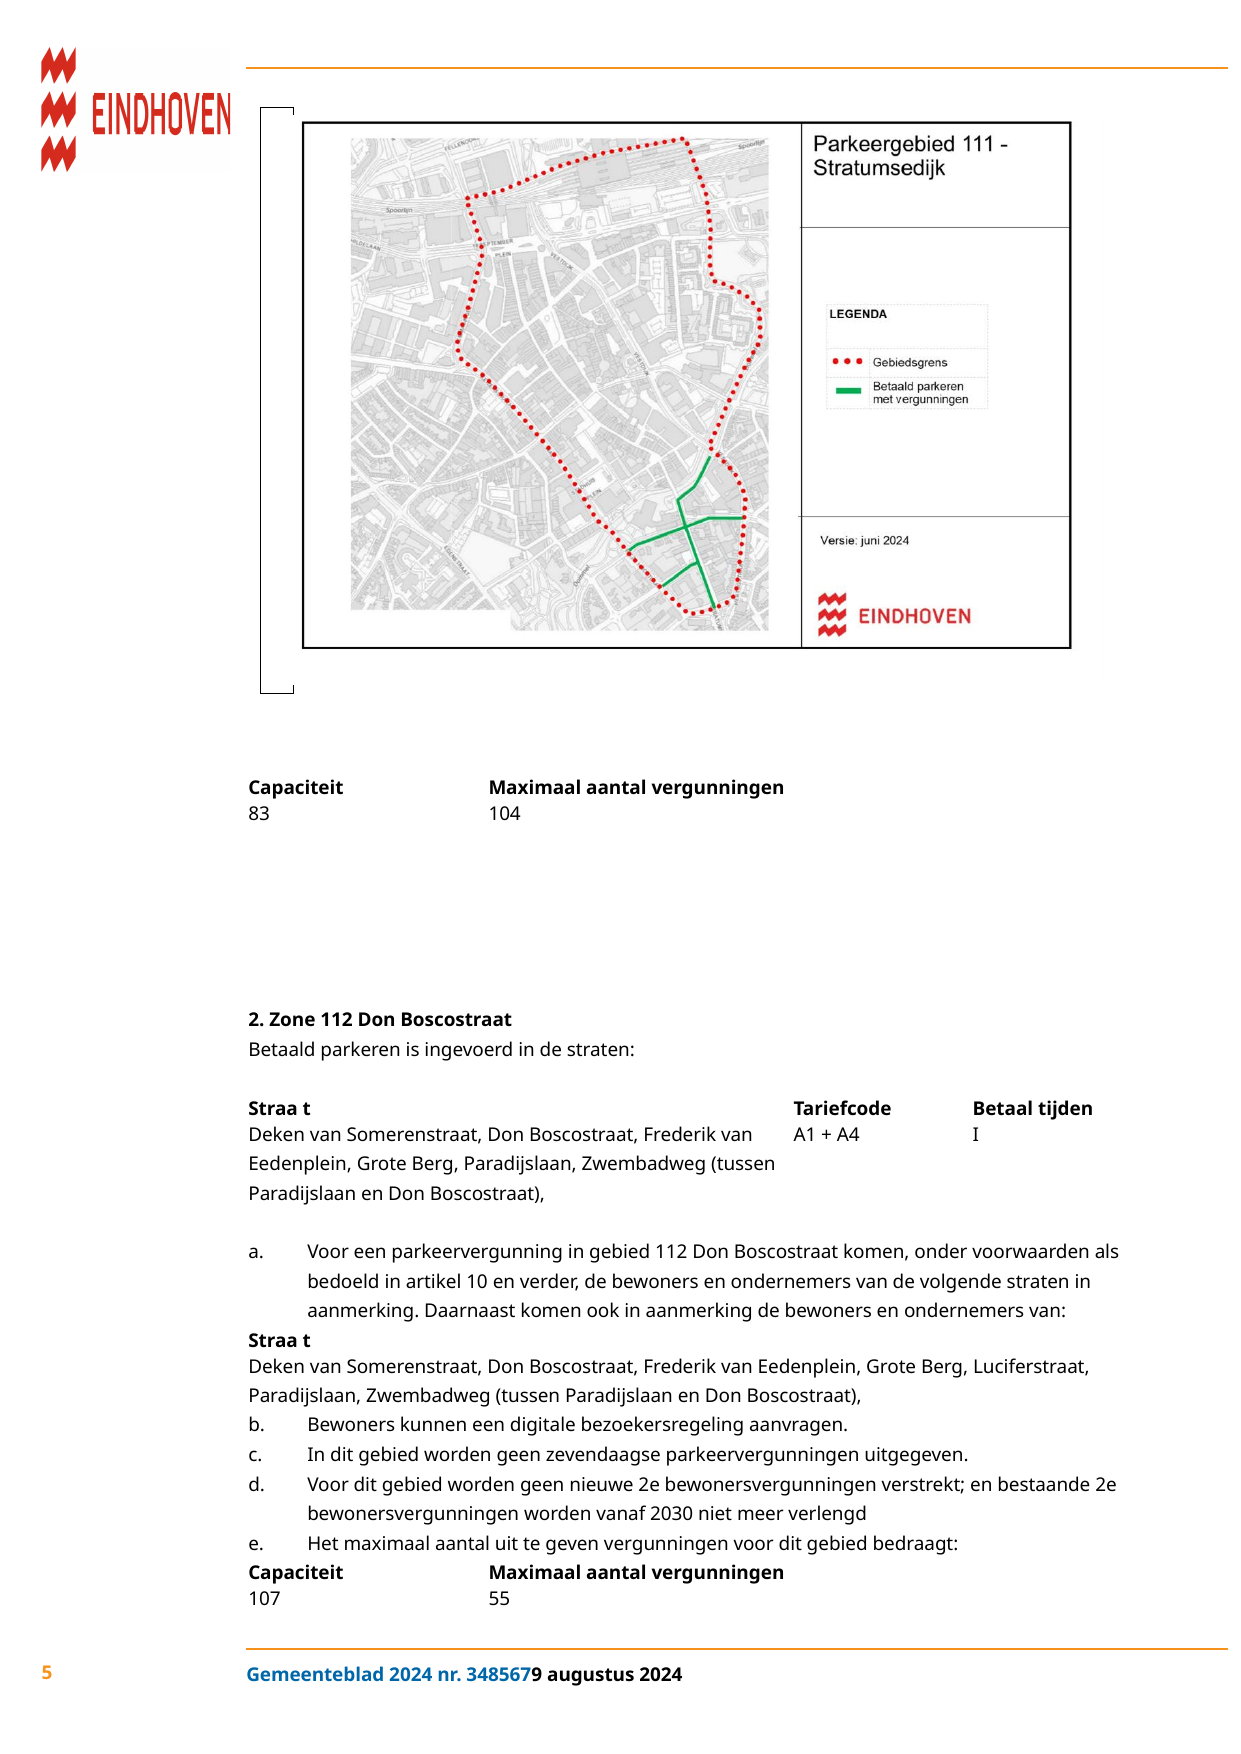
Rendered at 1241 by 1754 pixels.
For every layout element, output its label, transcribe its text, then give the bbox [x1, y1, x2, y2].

table_header Betaal tijden [973, 1095, 1152, 1121]
table_header Maximaal aantal vergunningen [488, 1560, 1152, 1585]
table_cell Deken van Somerenstraat, Don Boscostraat, Frederik van Eedenplein, Grote Berg, Luciferstraat, Paradijslaan, Zwembadweg (tussen Paradijslaan en Don Boscostraat), [248, 1353, 1152, 1408]
table_header Straa t [248, 1095, 793, 1121]
table_header Capaciteit [248, 774, 488, 800]
table_cell A1 + A4 [793, 1121, 972, 1206]
table_cell 55 [488, 1585, 1152, 1611]
list Het maximaal aantal uit te geven vergunningen voor dit gebied bedraagt: [248, 1530, 1152, 1556]
table_header Tariefcode [793, 1095, 972, 1121]
text Betaald parkeren is ingevoerd in de straten: [248, 1036, 1152, 1061]
table_cell 107 [248, 1585, 488, 1611]
picture [41, 47, 231, 172]
table_cell Deken van Somerenstraat, Don Boscostraat, Frederik van Eedenplein, Grote Berg, Paradijslaan, Zwembadweg (tussen Paradijslaan en Don Boscostraat), [248, 1121, 793, 1206]
table_header Maximaal aantal vergunningen [488, 774, 1152, 800]
list Voor een parkeervergunning in gebied 112 Don Boscostraat komen, onder voorwaarden als bedoeld in artikel 10 en verder, de bewoners en ondernemers van de volgende straten in aanmerking. Daarnaast komen ook in aanmerking de bewoners en ondernemers van: [248, 1238, 1152, 1323]
table_header Capaciteit [248, 1560, 488, 1585]
list Bewoners kunnen een digitale bezoekersregeling aanvragen. [248, 1412, 1152, 1437]
picture [268, 115, 1104, 685]
table_header Straa t [248, 1327, 1152, 1353]
list Voor dit gebied worden geen nieuwe 2e bewonersvergunningen verstrekt; en bestaande 2e bewonersvergunningen worden vanaf 2030 niet meer verlengd [248, 1471, 1152, 1526]
text 2. Zone 112 Don Boscostraat [248, 1006, 1152, 1032]
table_cell 104 [488, 800, 1152, 825]
table_cell I [973, 1121, 1152, 1206]
list In dit gebied worden geen zevendaagse parkeervergunningen uitgegeven. [248, 1441, 1152, 1467]
table_cell 83 [248, 800, 488, 825]
